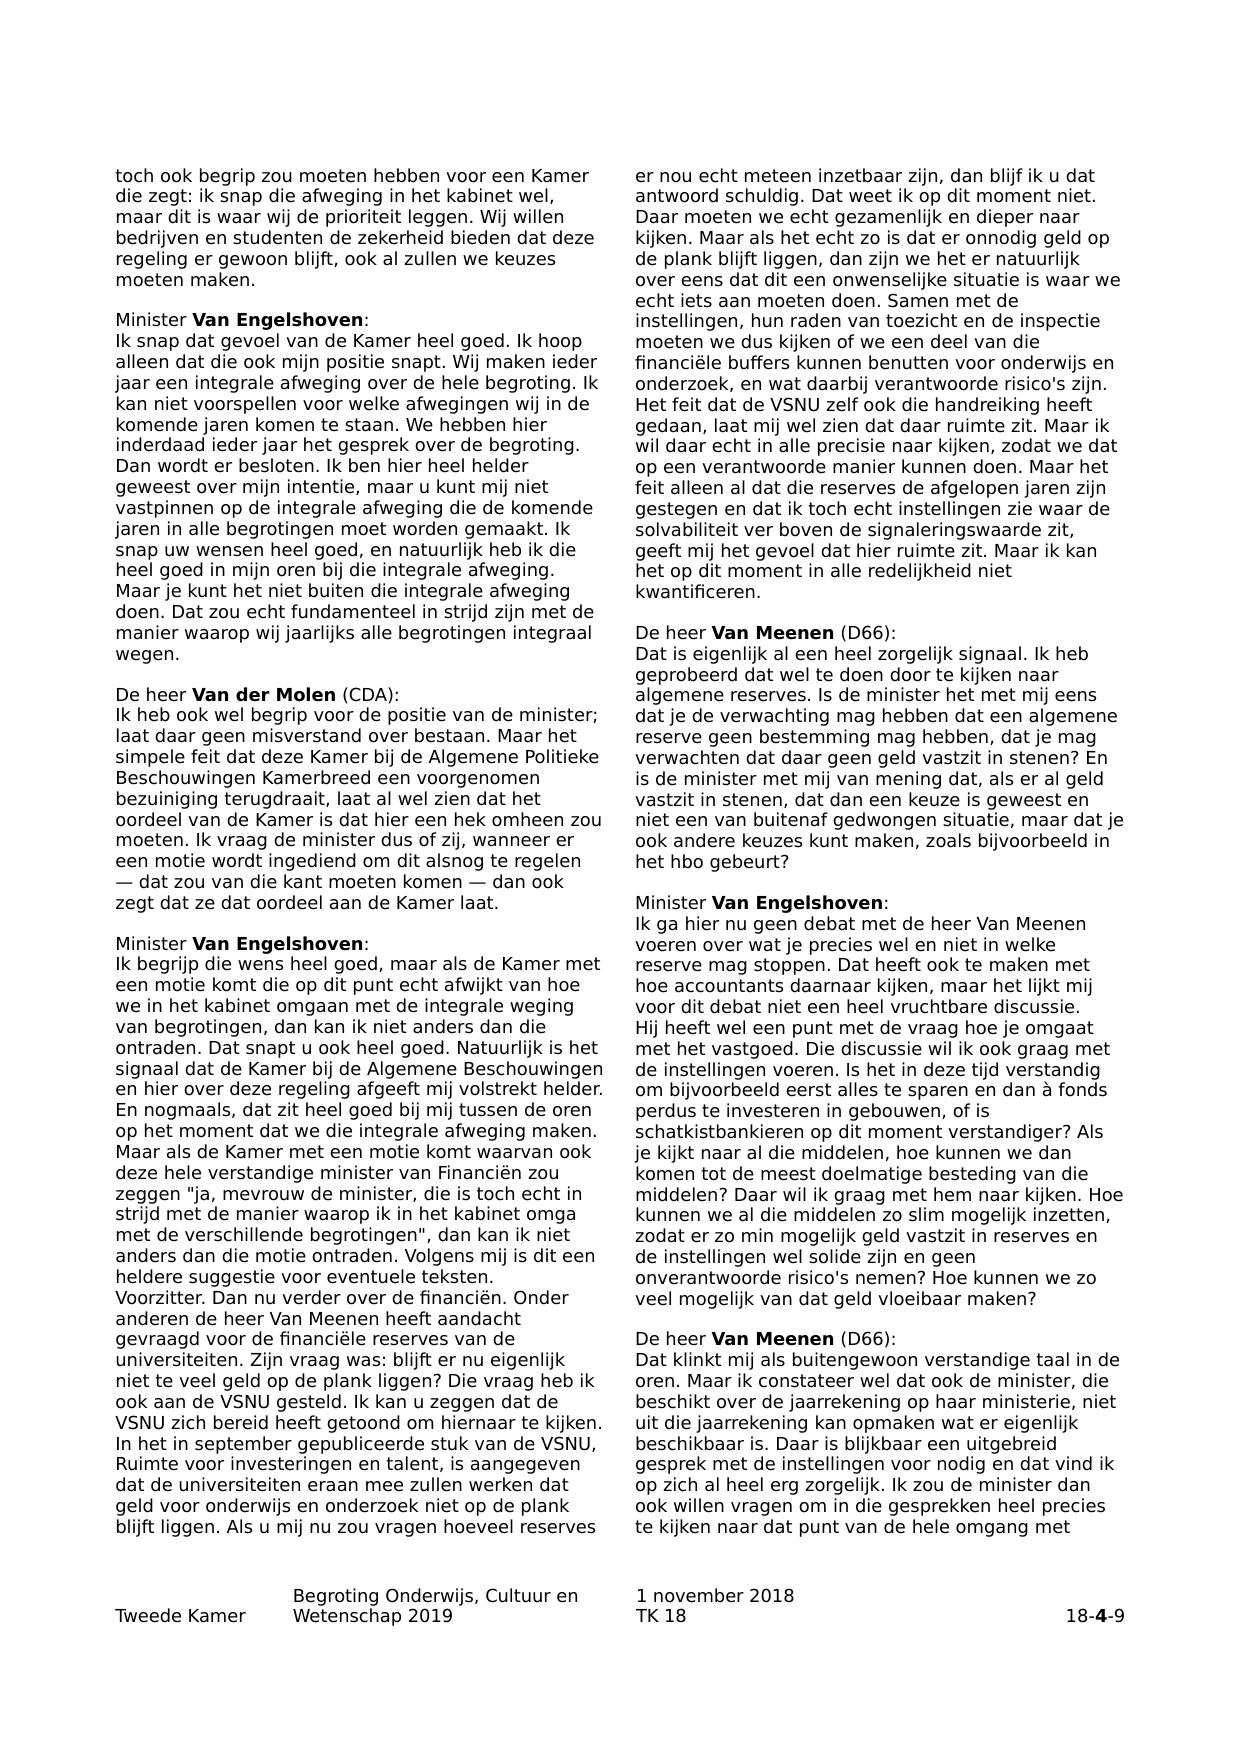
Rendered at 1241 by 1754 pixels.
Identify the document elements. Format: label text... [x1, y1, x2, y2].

text Dat is eigenlijk al een heel zorgelijk signaal. Ik heb geprobeerd dat wel te doen door te kijken naar algemene reserves. Is de minister het met mij eens dat je de verwachting mag hebben dat een algemene reserve geen bestemming mag hebben, dat je mag verwachten dat daar geen geld vastzit in stenen? En is de minister met mij van mening dat, als er al geld vastzit in stenen, dat dan een keuze is geweest en niet een van buitenaf gedwongen situatie, maar dat je ook andere keuzes kunt maken, zoals bijvoorbeeld in het hbo gebeurt? [635, 643, 1125, 873]
text er nou echt meteen inzetbaar zijn, dan blijf ik u dat antwoord schuldig. Dat weet ik op dit moment niet. Daar moeten we echt gezamenlijk en dieper naar kijken. Maar als het echt zo is dat er onnodig geld op de plank blijft liggen, dan zijn we het er natuurlijk over eens dat dit een onwenselijke situatie is waar we echt iets aan moeten doen. Samen met de instellingen, hun raden van toezicht en de inspectie moeten we dus kijken of we een deel van die financiële buffers kunnen benutten voor onderwijs en onderzoek, en wat daarbij verantwoorde risico's zijn. Het feit dat de VSNU zelf ook die handreiking heeft gedaan, laat mij wel zien dat daar ruimte zit. Maar ik wil daar echt in alle precisie naar kijken, zodat we dat op een verantwoorde manier kunnen doen. Maar het feit alleen al dat die reserves de afgelopen jaren zijn gestegen en dat ik toch echt instellingen zie waar de solvabiliteit ver boven de signaleringswaarde zit, geeft mij het gevoel dat hier ruimte zit. Maar ik kan het op dit moment in alle redelijkheid niet kwantificeren. [635, 165, 1125, 603]
text Minister Van Engelshoven: [115, 310, 605, 331]
text Ik begrijp die wens heel goed, maar als de Kamer met een motie komt die op dit punt echt afwijkt van hoe we in het kabinet omgaan met de integrale weging van begrotingen, dan kan ik niet anders dan die ontraden. Dat snapt u ook heel goed. Natuurlijk is het signaal dat de Kamer bij de Algemene Beschouwingen en hier over deze regeling afgeeft mij volstrekt helder. En nogmaals, dat zit heel goed bij mij tussen de oren op het moment dat we die integrale afweging maken. Maar als de Kamer met een motie komt waarvan ook deze hele verstandige minister van Financiën zou zeggen "ja, mevrouw de minister, die is toch echt in strijd met de manier waarop ik in het kabinet omga met de verschillende begrotingen", dan kan ik niet anders dan die motie ontraden. Volgens mij is dit een heldere suggestie voor eventuele teksten. [115, 954, 605, 1287]
text Minister Van Engelshoven: [115, 933, 605, 954]
text De heer Van Meenen (D66): [635, 1329, 1125, 1350]
text De heer Van der Molen (CDA): [115, 684, 605, 705]
text Ik snap dat gevoel van de Kamer heel goed. Ik hoop alleen dat die ook mijn positie snapt. Wij maken ieder jaar een integrale afweging over de hele begroting. Ik kan niet voorspellen voor welke afwegingen wij in de komende jaren komen te staan. We hebben hier inderdaad ieder jaar het gesprek over de begroting. Dan wordt er besloten. Ik ben hier heel helder geweest over mijn intentie, maar u kunt mij niet vastpinnen op de integrale afweging die de komende jaren in alle begrotingen moet worden gemaakt. Ik snap uw wensen heel goed, en natuurlijk heb ik die heel goed in mijn oren bij die integrale afweging. Maar je kunt het niet buiten die integrale afweging doen. Dat zou echt fundamenteel in strijd zijn met de manier waarop wij jaarlijks alle begrotingen integraal wegen. [115, 331, 605, 664]
text Ik heb ook wel begrip voor de positie van de minister; laat daar geen misverstand over bestaan. Maar het simpele feit dat deze Kamer bij de Algemene Politieke Beschouwingen Kamerbreed een voorgenomen bezuiniging terugdraait, laat al wel zien dat het oordeel van de Kamer is dat hier een hek omheen zou moeten. Ik vraag de minister dus of zij, wanneer er een motie wordt ingediend om dit alsnog te regelen — dat zou van die kant moeten komen — dan ook zegt dat ze dat oordeel aan de Kamer laat. [115, 705, 605, 913]
text De heer Van Meenen (D66): [635, 623, 1125, 643]
text Ik ga hier nu geen debat met de heer Van Meenen voeren over wat je precies wel en niet in welke reserve mag stoppen. Dat heeft ook te maken met hoe accountants daarnaar kijken, maar het lijkt mij voor dit debat niet een heel vruchtbare discussie. [635, 913, 1125, 1018]
text Dat klinkt mij als buitengewoon verstandige taal in de oren. Maar ik constateer wel dat ook de minister, die beschikt over de jaarrekening op haar ministerie, niet uit die jaarrekening kan opmaken wat er eigenlijk beschikbaar is. Daar is blijkbaar een uitgebreid gesprek met de instellingen voor nodig en dat vind ik op zich al heel erg zorgelijk. Ik zou de minister dan ook willen vragen om in die gesprekken heel precies te kijken naar dat punt van de hele omgang met [635, 1350, 1125, 1537]
text toch ook begrip zou moeten hebben voor een Kamer die zegt: ik snap die afweging in het kabinet wel, maar dit is waar wij de prioriteit leggen. Wij willen bedrijven en studenten de zekerheid bieden dat deze regeling er gewoon blijft, ook al zullen we keuzes moeten maken. [115, 165, 605, 290]
text Voorzitter. Dan nu verder over de financiën. Onder anderen de heer Van Meenen heeft aandacht gevraagd voor de financiële reserves van de universiteiten. Zijn vraag was: blijft er nu eigenlijk niet te veel geld op de plank liggen? Die vraag heb ik ook aan de VSNU gesteld. Ik kan u zeggen dat de VSNU zich bereid heeft getoond om hiernaar te kijken. In het in september gepubliceerde stuk van de VSNU, Ruimte voor investeringen en talent, is aangegeven dat de universiteiten eraan mee zullen werken dat geld voor onderwijs en onderzoek niet op de plank blijft liggen. Als u mij nu zou vragen hoeveel reserves [115, 1287, 605, 1537]
text Minister Van Engelshoven: [635, 893, 1125, 913]
text Hij heeft wel een punt met de vraag hoe je omgaat met het vastgoed. Die discussie wil ik ook graag met de instellingen voeren. Is het in deze tijd verstandig om bijvoorbeeld eerst alles te sparen en dan à fonds perdus te investeren in gebouwen, of is schatkistbankieren op dit moment verstandiger? Als je kijkt naar al die middelen, hoe kunnen we dan komen tot de meest doelmatige besteding van die middelen? Daar wil ik graag met hem naar kijken. Hoe kunnen we al die middelen zo slim mogelijk inzetten, zodat er zo min mogelijk geld vastzit in reserves en de instellingen wel solide zijn en geen onverantwoorde risico's nemen? Hoe kunnen we zo veel mogelijk van dat geld vloeibaar maken? [635, 1018, 1125, 1309]
